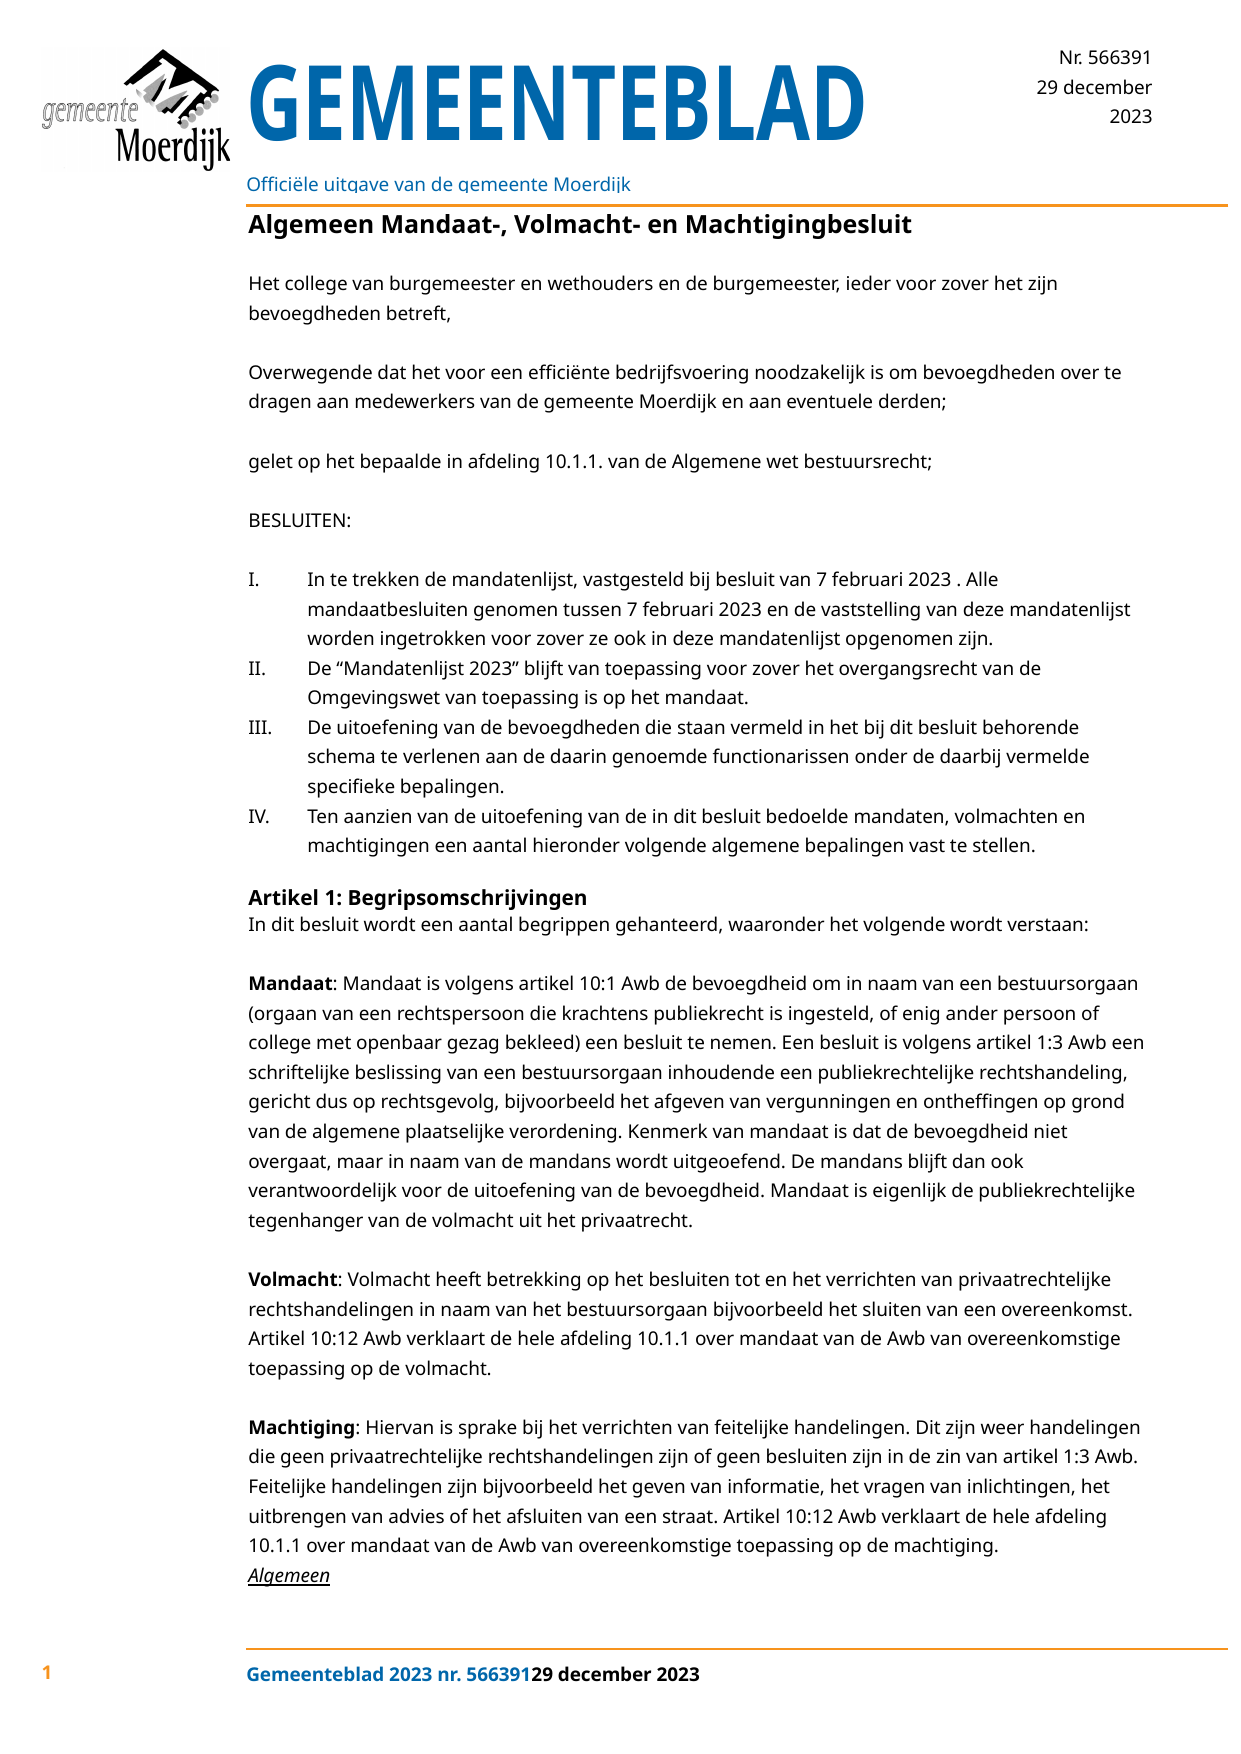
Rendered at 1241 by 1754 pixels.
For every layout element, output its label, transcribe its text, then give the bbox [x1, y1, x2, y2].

text BESLUITEN: [248, 507, 1152, 533]
text Algemeen Mandaat-, Volmacht- en Machtigingbesluit [248, 207, 1152, 241]
text Het college van burgemeester en wethouders en de burgemeester, ieder voor zover het zijn bevoegdheden betreft, [248, 270, 1152, 326]
text Volmacht: Volmacht heeft betrekking op het besluiten tot en het verrichten van privaatrechtelijke rechtshandelingen in naam van het bestuursorgaan bijvoorbeeld het sluiten van een overeenkomst. Artikel 10:12 Awb verklaart de hele afdeling 10.1.1 over mandaat van de Awb van overeenkomstige toepassing op de volmacht. [248, 1266, 1152, 1381]
text Artikel 1: Begripsomschrijvingen [248, 883, 1152, 911]
list De uitoefening van de bevoegdheden die staan vermeld in het bij dit besluit behorende schema te verlenen aan de daarin genoemde functionarissen onder de daarbij vermelde specifieke bepalingen. [248, 714, 1152, 799]
text gelet op het bepaalde in afdeling 10.1.1. van de Algemene wet bestuursrecht; [248, 448, 1152, 473]
text Machtiging: Hiervan is sprake bij het verrichten van feitelijke handelingen. Dit zijn weer handelingen die geen privaatrechtelijke rechtshandelingen zijn of geen besluiten zijn in de zin van artikel 1:3 Awb. Feitelijke handelingen zijn bijvoorbeeld het geven van informatie, het vragen van inlichtingen, het uitbrengen van advies of het afsluiten van een straat. Artikel 10:12 Awb verklaart de hele afdeling 10.1.1 over mandaat van de Awb van overeenkomstige toepassing op de machtiging. [248, 1414, 1152, 1558]
text In dit besluit wordt een aantal begrippen gehanteerd, waaronder het volgende wordt verstaan: [248, 911, 1152, 937]
list De “Mandatenlijst 2023” blijft van toepassing voor zover het overgangsrecht van de Omgevingswet van toepassing is op het mandaat. [248, 655, 1152, 710]
table_header [926, 1562, 1152, 1588]
list Ten aanzien van de uitoefening van de in dit besluit bedoelde mandaten, volmachten en machtigingen een aantal hieronder volgende algemene bepalingen vast te stellen. [248, 803, 1152, 858]
table_header [474, 1562, 700, 1588]
table_header [700, 1562, 926, 1588]
list In te trekken de mandatenlijst, vastgesteld bij besluit van 7 februari 2023 . Alle mandaatbesluiten genomen tussen 7 februari 2023 en de vaststelling van deze mandatenlijst worden ingetrokken voor zover ze ook in deze mandatenlijst opgenomen zijn. [248, 566, 1152, 651]
picture [41, 47, 231, 172]
text Overwegende dat het voor een efficiënte bedrijfsvoering noodzakelijk is om bevoegdheden over te dragen aan medewerkers van de gemeente Moerdijk en aan eventuele derden; [248, 359, 1152, 414]
text Mandaat: Mandaat is volgens artikel 10:1 Awb de bevoegdheid om in naam van een bestuursorgaan (orgaan van een rechtspersoon die krachtens publiekrecht is ingesteld, of enig ander persoon of college met openbaar gezag bekleed) een besluit te nemen. Een besluit is volgens artikel 1:3 Awb een schriftelijke beslissing van een bestuursorgaan inhoudende een publiekrechtelijke rechtshandeling, gericht dus op rechtsgevolg, bijvoorbeeld het afgeven van vergunningen en ontheffingen op grond van de algemene plaatselijke verordening. Kenmerk van mandaat is dat de bevoegdheid niet overgaat, maar in naam van de mandans wordt uitgeoefend. De mandans blijft dan ook verantwoordelijk voor de uitoefening van de bevoegdheid. Mandaat is eigenlijk de publiekrechtelijke tegenhanger van de volmacht uit het privaatrecht. [248, 970, 1152, 1233]
table_header Algemeen [248, 1562, 474, 1588]
